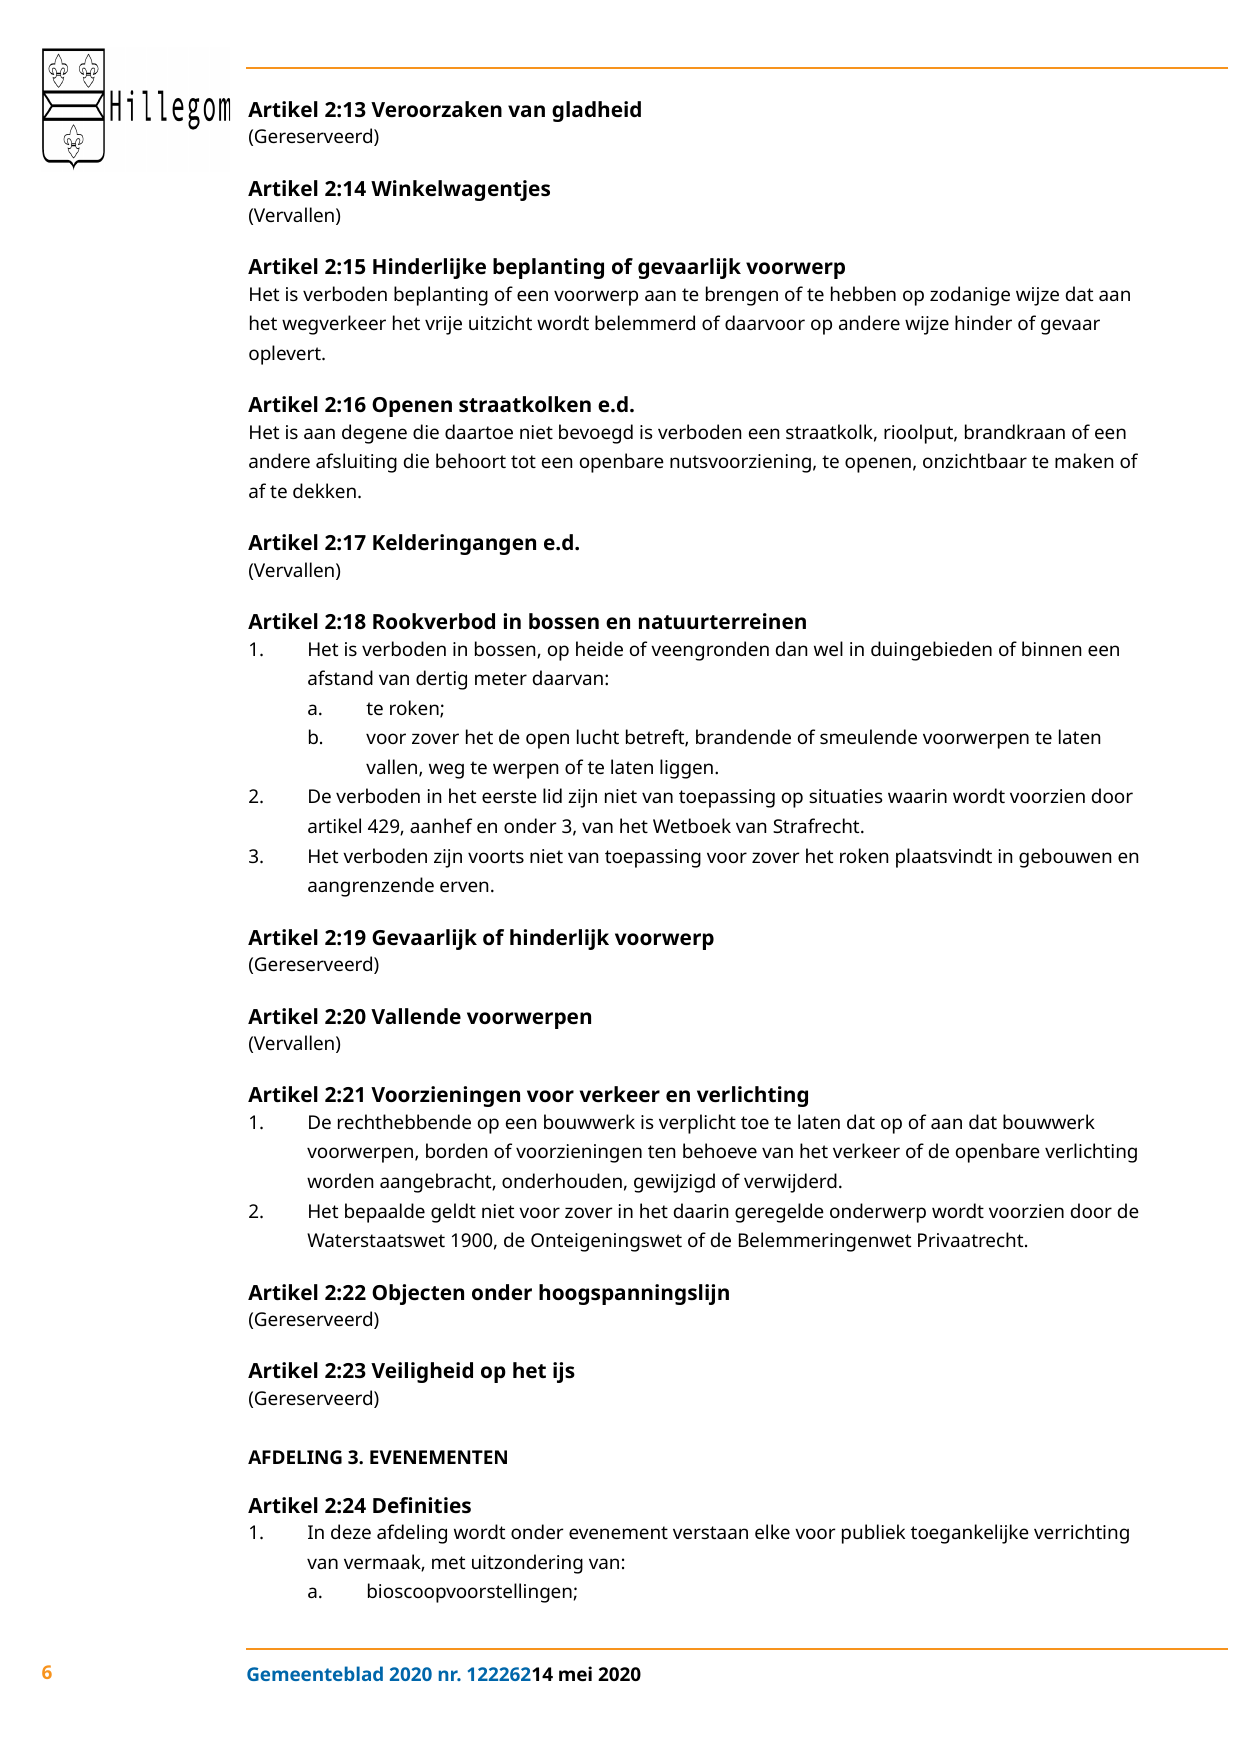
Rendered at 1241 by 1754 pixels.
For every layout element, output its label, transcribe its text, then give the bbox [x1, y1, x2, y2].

text (Gereserveerd) [248, 951, 1152, 977]
list te roken; [307, 695, 1152, 721]
text Artikel 2:19 Gevaarlijk of hinderlijk voorwerp [248, 923, 1152, 951]
text Artikel 2:24 Definities [248, 1491, 1152, 1519]
text Artikel 2:14 Winkelwagentjes [248, 174, 1152, 202]
text (Gereserveerd) [248, 1385, 1152, 1411]
list Het is verboden in bossen, op heide of veengronden dan wel in duingebieden of binnen een afstand van dertig meter daarvan: [248, 636, 1152, 691]
picture [41, 47, 231, 172]
text (Vervallen) [248, 1030, 1152, 1056]
list Het bepaalde geldt niet voor zover in het daarin geregelde onderwerp wordt voorzien door de Waterstaatswet 1900, de Onteigeningswet of de Belemmeringenwet Privaatrecht. [248, 1198, 1152, 1253]
text (Gereserveerd) [248, 1306, 1152, 1332]
text Artikel 2:15 Hinderlijke beplanting of gevaarlijk voorwerp [248, 252, 1152, 281]
text Artikel 2:16 Openen straatkolken e.d. [248, 391, 1152, 419]
text Artikel 2:23 Veiligheid op het ijs [248, 1357, 1152, 1385]
text (Vervallen) [248, 557, 1152, 583]
text Artikel 2:21 Voorzieningen voor verkeer en verlichting [248, 1081, 1152, 1109]
list voor zover het de open lucht betreft, brandende of smeulende voorwerpen te laten vallen, weg te werpen of te laten liggen. [307, 724, 1152, 780]
list De verboden in het eerste lid zijn niet van toepassing op situaties waarin wordt voorzien door artikel 429, aanhef en onder 3, van het Wetboek van Strafrecht. [248, 784, 1152, 839]
text AFDELING 3. EVENEMENTEN [248, 1444, 1152, 1470]
list De rechthebbende op een bouwwerk is verplicht toe te laten dat op of aan dat bouwwerk voorwerpen, borden of voorzieningen ten behoeve van het verkeer of de openbare verlichting worden aangebracht, onderhouden, gewijzigd of verwijderd. [248, 1109, 1152, 1194]
text Artikel 2:17 Kelderingangen e.d. [248, 528, 1152, 557]
list Het verboden zijn voorts niet van toepassing voor zover het roken plaatsvindt in gebouwen en aangrenzende erven. [248, 843, 1152, 898]
text Artikel 2:20 Vallende voorwerpen [248, 1002, 1152, 1030]
text Het is verboden beplanting of een voorwerp aan te brengen of te hebben op zodanige wijze dat aan het wegverkeer het vrije uitzicht wordt belemmerd of daarvoor op andere wijze hinder of gevaar oplevert. [248, 281, 1152, 366]
text (Gereserveerd) [248, 123, 1152, 149]
list In deze afdeling wordt onder evenement verstaan elke voor publiek toegankelijke verrichting van vermaak, met uitzondering van: [248, 1519, 1152, 1574]
list bioscoopvoorstellingen; [307, 1578, 1152, 1604]
text Het is aan degene die daartoe niet bevoegd is verboden een straatkolk, rioolput, brandkraan of een andere afsluiting die behoort tot een openbare nutsvoorziening, te openen, onzichtbaar te maken of af te dekken. [248, 419, 1152, 504]
text Artikel 2:18 Rookverbod in bossen en natuurterreinen [248, 607, 1152, 636]
text Artikel 2:13 Veroorzaken van gladheid [248, 95, 1152, 123]
text (Vervallen) [248, 202, 1152, 228]
text Artikel 2:22 Objecten onder hoogspanningslijn [248, 1278, 1152, 1306]
